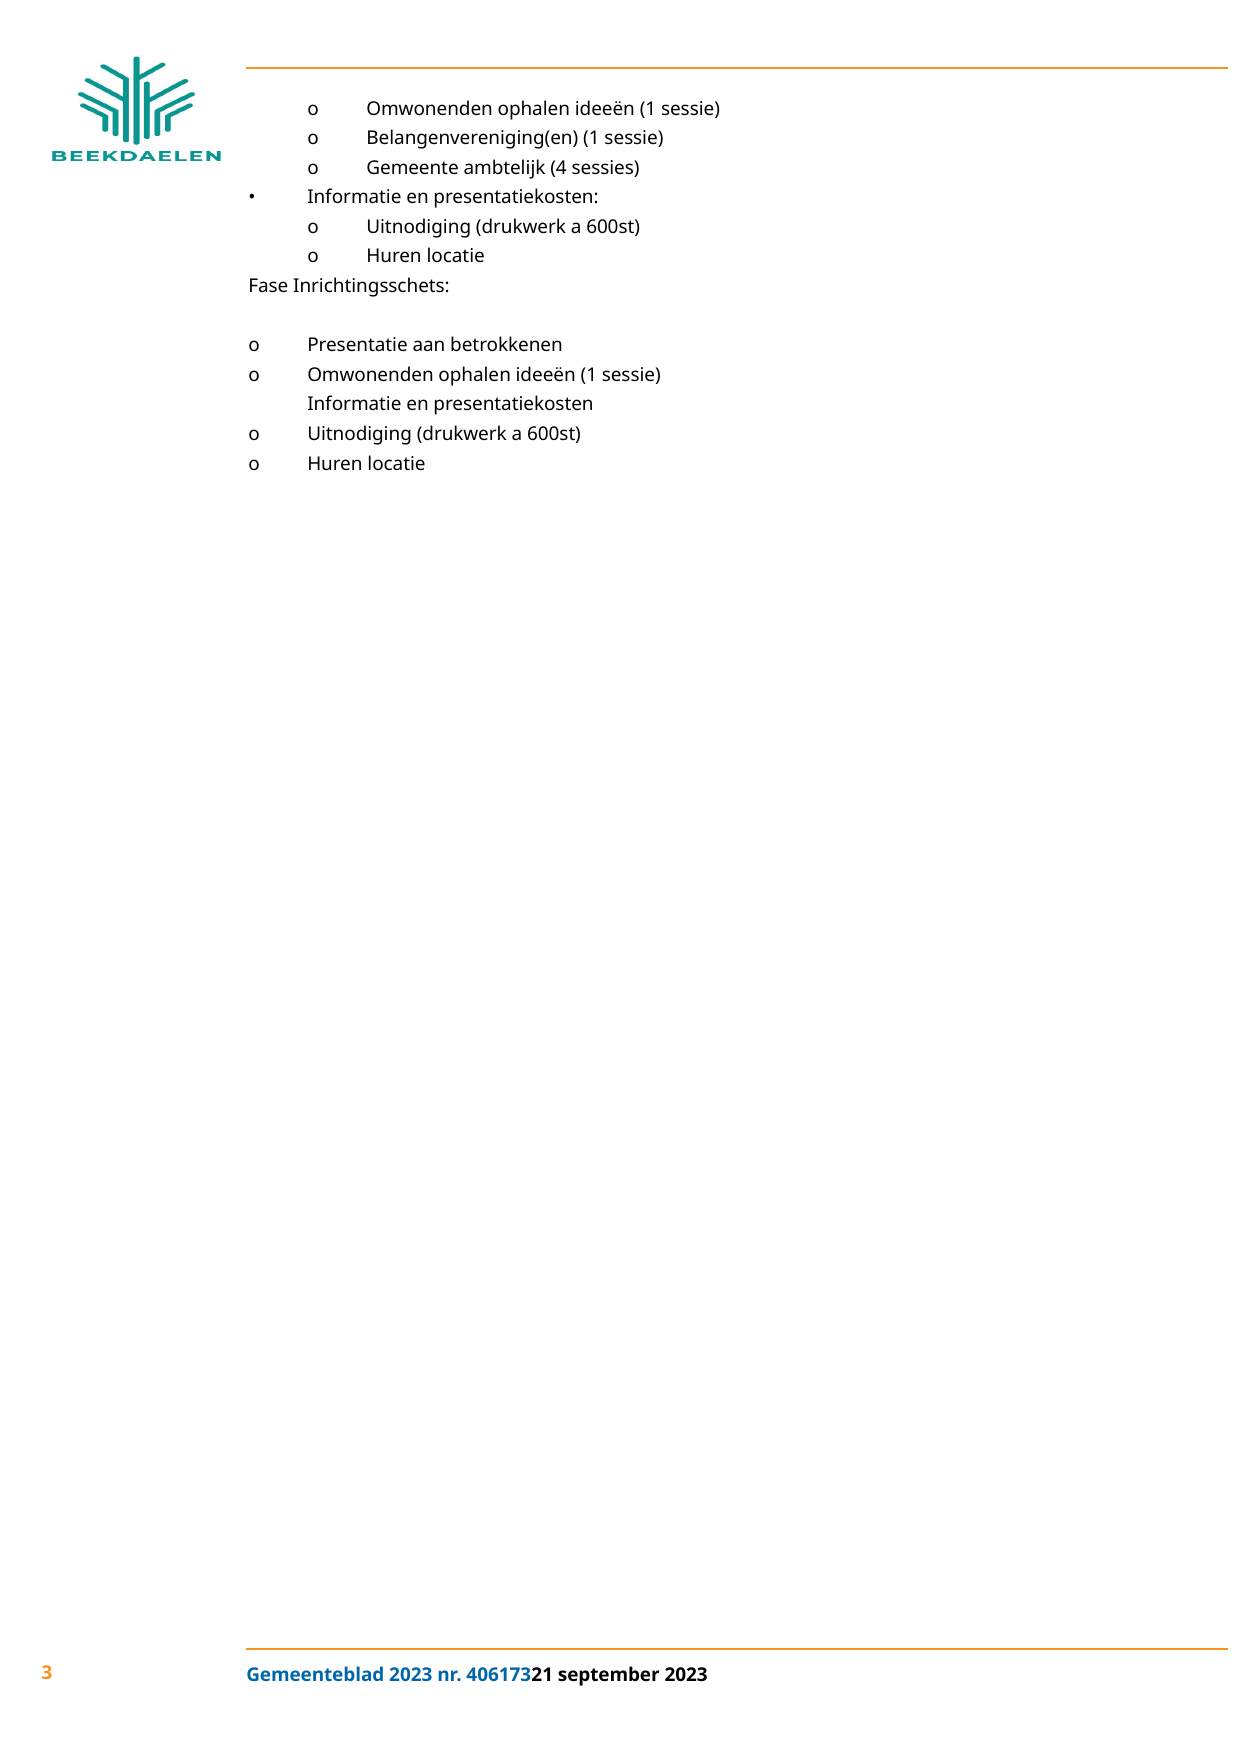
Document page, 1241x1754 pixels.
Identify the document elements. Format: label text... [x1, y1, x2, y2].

list Uitnodiging (drukwerk a 600st) [248, 420, 1152, 446]
text Fase Inrichtingsschets: [248, 272, 1152, 298]
list Informatie en presentatiekosten: [248, 183, 1152, 209]
list Omwonenden ophalen ideeën (1 sessie) [307, 95, 1152, 121]
list Belangenvereniging(en) (1 sessie) [307, 124, 1152, 150]
list Presentatie aan betrokkenen [248, 331, 1152, 357]
list Informatie en presentatiekosten [248, 391, 1152, 416]
picture [41, 47, 231, 172]
list Gemeente ambtelijk (4 sessies) [307, 154, 1152, 180]
list Omwonenden ophalen ideeën (1 sessie) [248, 361, 1152, 387]
list Huren locatie [248, 450, 1152, 476]
list Uitnodiging (drukwerk a 600st) [307, 213, 1152, 239]
list Huren locatie [307, 243, 1152, 268]
